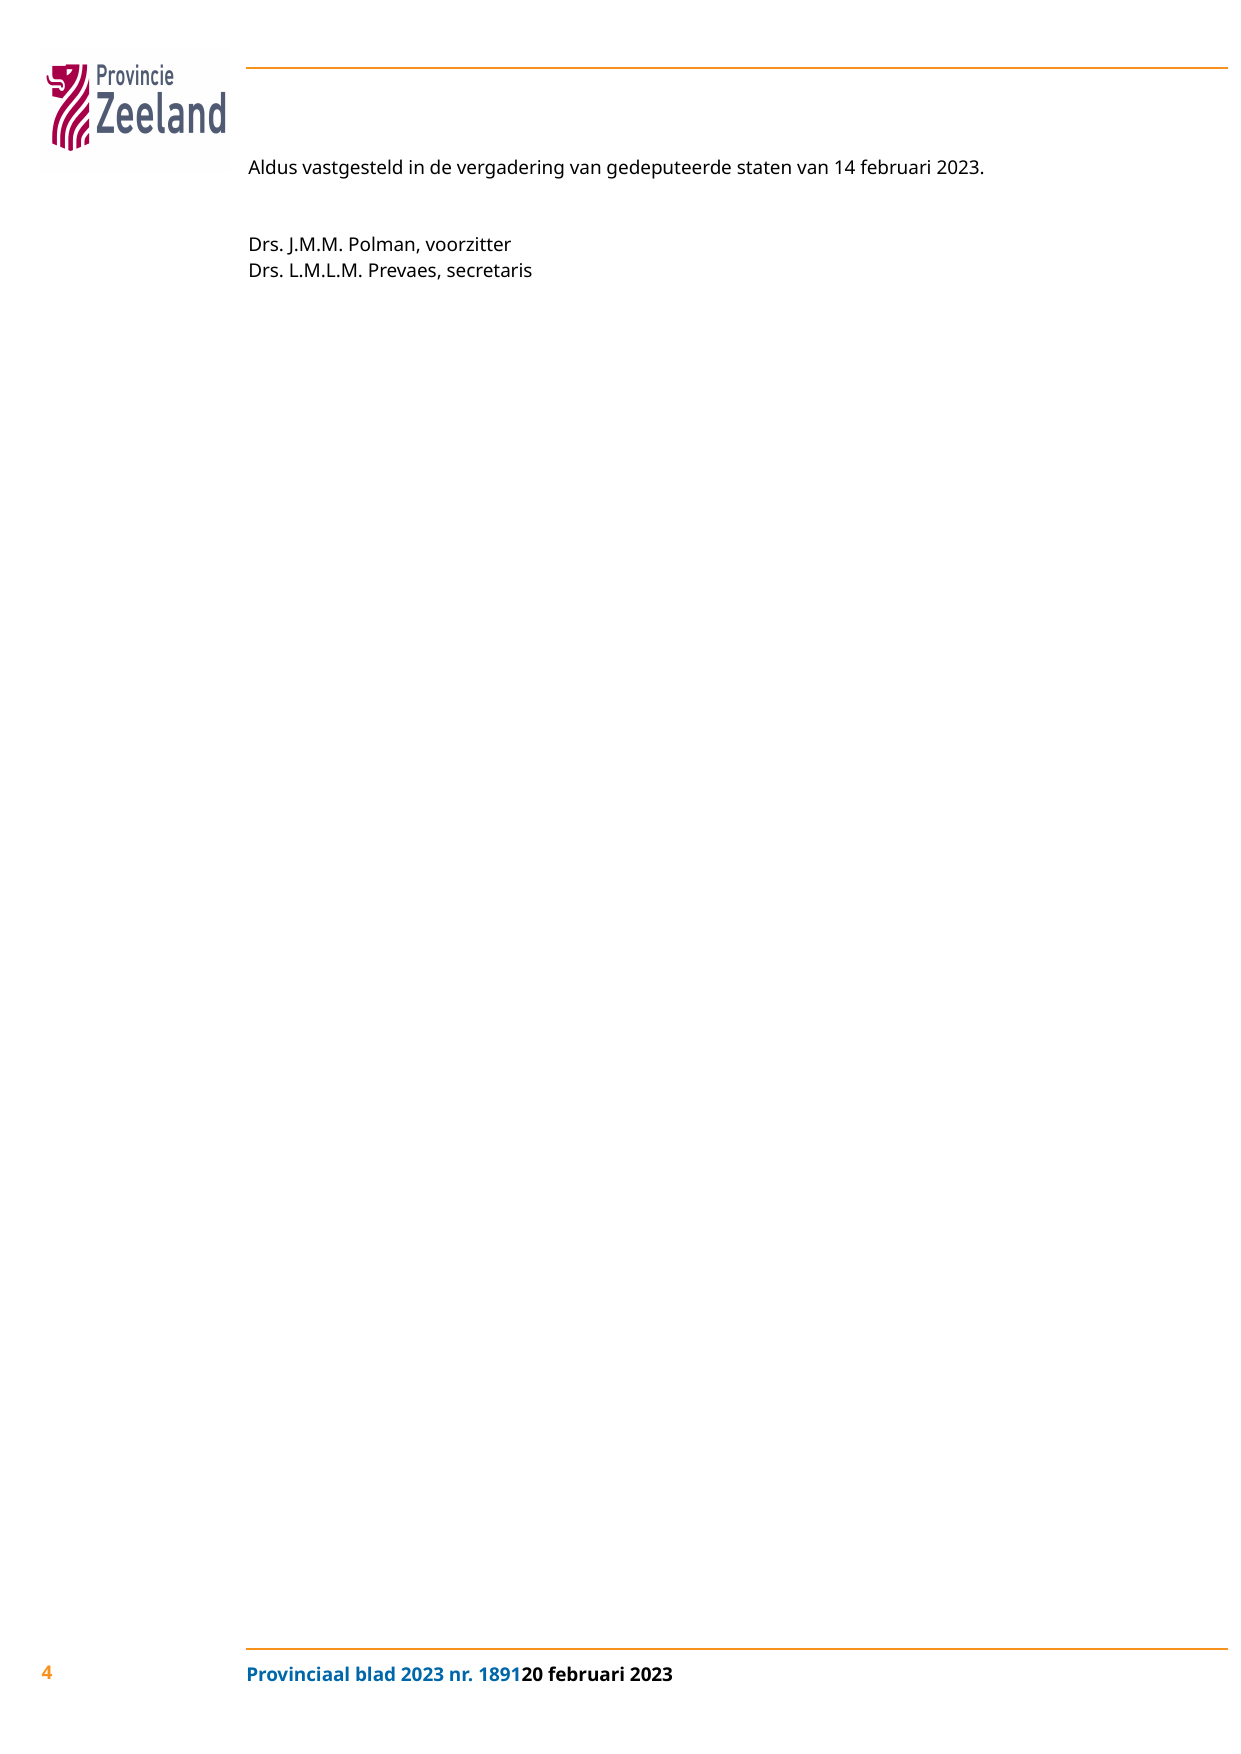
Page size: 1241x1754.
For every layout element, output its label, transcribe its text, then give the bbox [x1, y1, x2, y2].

text Aldus vastgesteld in de vergadering van gedeputeerde staten van 14 februari 2023. [248, 154, 1152, 180]
text Drs. L.M.L.M. Prevaes, secretaris [248, 257, 1152, 283]
picture [41, 47, 231, 172]
text Drs. J.M.M. Polman, voorzitter [248, 231, 1152, 257]
